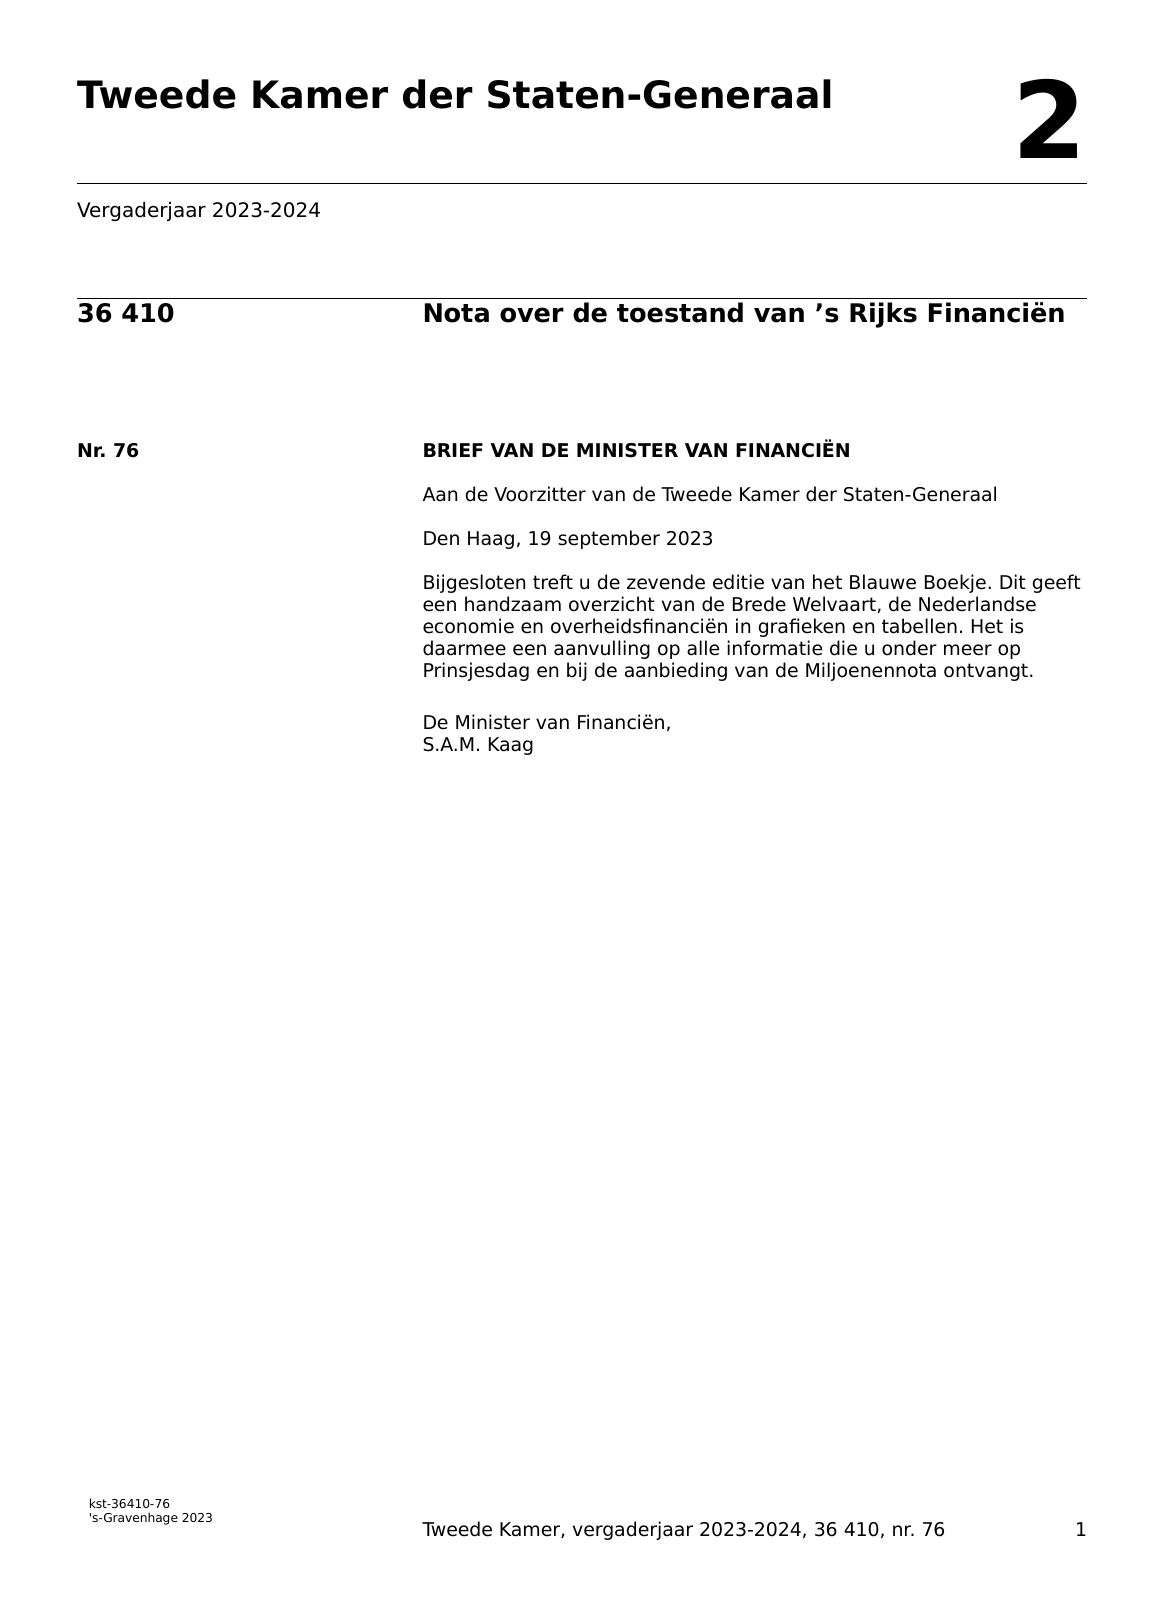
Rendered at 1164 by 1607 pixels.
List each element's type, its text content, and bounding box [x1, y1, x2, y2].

text Den Haag, 19 september 2023 [422, 528, 1087, 550]
text kst-36410-76 [88, 1497, 323, 1511]
text 's-Gravenhage 2023 [88, 1511, 323, 1525]
text Bijgesloten treft u de zevende editie van het Blauwe Boekje. Dit geeft een handzaam overzicht van de Brede Welvaart, de Nederlandse economie en overheidsfinanciën in grafieken en tabellen. Het is daarmee een aanvulling op alle informatie die u onder meer op Prinsjesdag en bij de aanbieding van de Miljoenennota ontvangt. [422, 572, 1087, 682]
table_header 2 [886, 59, 1087, 183]
text De Minister van Financiën, S.A.M. Kaag [422, 712, 1087, 756]
text Aan de Voorzitter van de Tweede Kamer der Staten-Generaal [422, 484, 1087, 506]
subtitle 36 410 Nota over de toestand van ’s Rijks Financiën [77, 299, 1087, 329]
subtitle Nr. 76 BRIEF VAN DE MINISTER VAN FINANCIËN [77, 440, 1087, 462]
table_cell Vergaderjaar 2023-2024 [77, 184, 1087, 298]
table_header Tweede Kamer der Staten-Generaal [77, 59, 886, 183]
